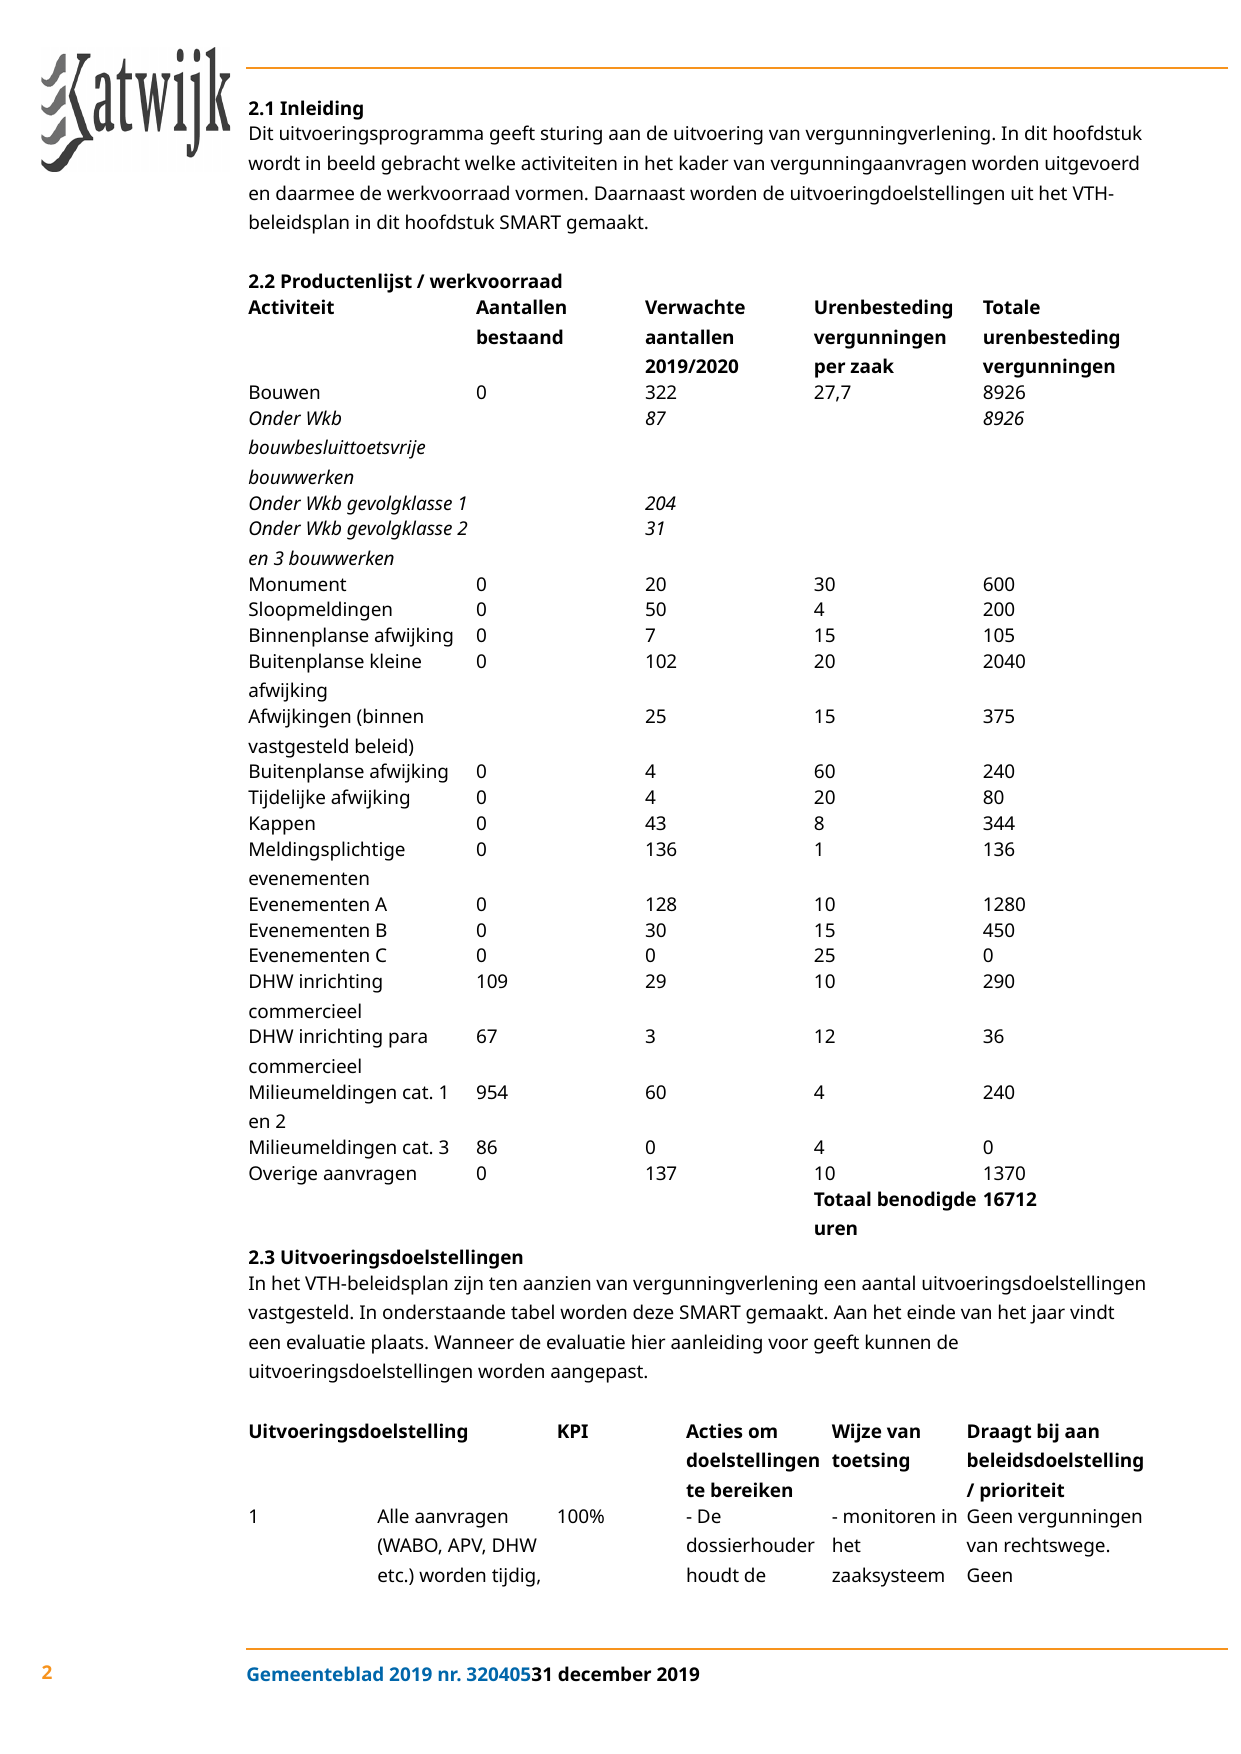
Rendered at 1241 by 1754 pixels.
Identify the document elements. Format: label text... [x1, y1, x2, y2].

table_cell 0 [476, 810, 645, 836]
table_cell 600 [983, 571, 1152, 597]
table_cell 136 [983, 836, 1152, 891]
table_cell 1 [248, 1503, 377, 1588]
picture [41, 47, 231, 172]
table_cell 10 [814, 1160, 983, 1186]
table_cell Tijdelijke afwijking [248, 784, 476, 810]
table_cell 0 [476, 622, 645, 648]
table_cell 4 [814, 1134, 983, 1160]
table_cell - De dossierhouder houdt de [686, 1503, 832, 1588]
table_cell 87 [645, 405, 814, 490]
table_cell Monument [248, 571, 476, 597]
table_cell Sloopmeldingen [248, 597, 476, 622]
table_cell 109 [476, 968, 645, 1024]
table_cell 27,7 [814, 379, 983, 405]
table_cell 60 [814, 759, 983, 784]
table_cell 67 [476, 1024, 645, 1079]
table_cell 0 [476, 759, 645, 784]
table_cell 3 [645, 1024, 814, 1079]
table_cell 290 [983, 968, 1152, 1024]
table_cell 102 [645, 648, 814, 703]
table_cell [645, 1186, 814, 1241]
table_cell Bouwen [248, 379, 476, 405]
table_cell 204 [645, 490, 814, 516]
text 2.3 Uitvoeringsdoelstellingen [248, 1244, 1152, 1270]
table_cell [476, 516, 645, 571]
table_cell 100% [557, 1503, 686, 1588]
table_cell 8926 [983, 379, 1152, 405]
table_cell [476, 703, 645, 759]
table_cell [814, 490, 983, 516]
table_cell Buitenplanse kleine afwijking [248, 648, 476, 703]
table_header Wijze van toetsing [832, 1418, 966, 1503]
text Dit uitvoeringsprogramma geeft sturing aan de uitvoering van vergunningverlening. In dit hoofdstuk wordt in beeld gebracht welke activiteiten in het kader van vergunningaanvragen worden uitgevoerd en daarmee de werkvoorraad vormen. Daarnaast worden de uitvoeringdoelstellingen uit het VTH-beleidsplan in dit hoofdstuk SMART gemaakt. [248, 121, 1152, 235]
table_cell 0 [476, 597, 645, 622]
table_cell 29 [645, 968, 814, 1024]
table_cell 60 [645, 1079, 814, 1134]
table_cell Alle aanvragen (WABO, APV, DHW etc.) worden tijdig, [377, 1503, 557, 1588]
table_cell 954 [476, 1079, 645, 1134]
table_cell [476, 490, 645, 516]
table_cell 0 [476, 784, 645, 810]
table_cell 0 [476, 648, 645, 703]
table_cell [983, 490, 1152, 516]
table_header Aantallen bestaand [476, 294, 645, 379]
table_cell 450 [983, 917, 1152, 943]
table_cell Evenementen B [248, 917, 476, 943]
table_cell [476, 405, 645, 490]
table_cell 0 [476, 571, 645, 597]
table_header Verwachte aantallen 2019/2020 [645, 294, 814, 379]
table_cell Afwijkingen (binnen vastgesteld beleid) [248, 703, 476, 759]
table_cell 1 [814, 836, 983, 891]
table_cell Onder Wkb gevolgklasse 2 en 3 bouwwerken [248, 516, 476, 571]
table_cell [476, 1186, 645, 1241]
table_cell 4 [645, 784, 814, 810]
table_cell 25 [814, 943, 983, 968]
table_cell 200 [983, 597, 1152, 622]
table_cell Onder Wkb bouwbesluittoetsvrije bouwwerken [248, 405, 476, 490]
table_cell 0 [645, 1134, 814, 1160]
table_cell Geen vergunningen van rechtswege. Geen [966, 1503, 1152, 1588]
table_cell 0 [476, 379, 645, 405]
table_cell 240 [983, 759, 1152, 784]
table_cell 105 [983, 622, 1152, 648]
table_cell Evenementen C [248, 943, 476, 968]
table_cell - monitoren in het zaaksysteem [832, 1503, 966, 1588]
table_cell 31 [645, 516, 814, 571]
table_cell 16712 [983, 1186, 1152, 1241]
table_cell 80 [983, 784, 1152, 810]
table_cell 136 [645, 836, 814, 891]
table_header Urenbesteding vergunningen per zaak [814, 294, 983, 379]
table_cell 0 [476, 836, 645, 891]
table_cell Totaal benodigde uren [814, 1186, 983, 1241]
table_cell 20 [645, 571, 814, 597]
table_cell Binnenplanse afwijking [248, 622, 476, 648]
text 2.1 Inleiding [248, 95, 1152, 121]
table_cell 137 [645, 1160, 814, 1186]
table_cell Evenementen A [248, 891, 476, 917]
table_cell 0 [476, 943, 645, 968]
table_cell 2040 [983, 648, 1152, 703]
table_cell Milieumeldingen cat. 1 en 2 [248, 1079, 476, 1134]
table_cell 375 [983, 703, 1152, 759]
table_cell 50 [645, 597, 814, 622]
table_cell 15 [814, 917, 983, 943]
table_cell 20 [814, 784, 983, 810]
table_cell 0 [983, 943, 1152, 968]
table_cell 10 [814, 891, 983, 917]
table_header Uitvoeringsdoelstelling [248, 1418, 557, 1503]
table_cell Overige aanvragen [248, 1160, 476, 1186]
text In het VTH-beleidsplan zijn ten aanzien van vergunningverlening een aantal uitvoeringsdoelstellingen vastgesteld. In onderstaande tabel worden deze SMART gemaakt. Aan het einde van het jaar vindt een evaluatie plaats. Wanneer de evaluatie hier aanleiding voor geeft kunnen de uitvoeringsdoelstellingen worden aangepast. [248, 1270, 1152, 1384]
table_cell 0 [476, 891, 645, 917]
table_cell [814, 516, 983, 571]
table_cell 4 [814, 597, 983, 622]
table_cell 128 [645, 891, 814, 917]
table_cell 0 [476, 917, 645, 943]
table_cell Buitenplanse afwijking [248, 759, 476, 784]
table_cell 86 [476, 1134, 645, 1160]
table_cell 7 [645, 622, 814, 648]
text 2.2 Productenlijst / werkvoorraad [248, 268, 1152, 294]
table_cell 15 [814, 703, 983, 759]
table_cell Onder Wkb gevolgklasse 1 [248, 490, 476, 516]
table_cell 30 [814, 571, 983, 597]
table_cell Milieumeldingen cat. 3 [248, 1134, 476, 1160]
table_cell 20 [814, 648, 983, 703]
table_cell 344 [983, 810, 1152, 836]
table_cell 43 [645, 810, 814, 836]
table_header Activiteit [248, 294, 476, 379]
table_cell 322 [645, 379, 814, 405]
table_cell 4 [645, 759, 814, 784]
table_cell 25 [645, 703, 814, 759]
table_cell 10 [814, 968, 983, 1024]
table_cell [983, 516, 1152, 571]
table_cell 1280 [983, 891, 1152, 917]
table_header KPI [557, 1418, 686, 1503]
table_cell 4 [814, 1079, 983, 1134]
table_cell 12 [814, 1024, 983, 1079]
table_cell Meldingsplichtige evenementen [248, 836, 476, 891]
table_header Acties om doelstellingen te bereiken [686, 1418, 832, 1503]
table_cell [248, 1186, 476, 1241]
table_cell 0 [983, 1134, 1152, 1160]
table_cell 1370 [983, 1160, 1152, 1186]
table_cell 30 [645, 917, 814, 943]
table_cell 8926 [983, 405, 1152, 490]
table_cell [814, 405, 983, 490]
table_cell Kappen [248, 810, 476, 836]
table_cell DHW inrichting commercieel [248, 968, 476, 1024]
table_cell 0 [476, 1160, 645, 1186]
table_cell 8 [814, 810, 983, 836]
table_cell 240 [983, 1079, 1152, 1134]
table_cell DHW inrichting para commercieel [248, 1024, 476, 1079]
table_cell 0 [645, 943, 814, 968]
table_header Totale urenbesteding vergunningen [983, 294, 1152, 379]
table_header Draagt bij aan beleidsdoelstelling / prioriteit [966, 1418, 1152, 1503]
table_cell 36 [983, 1024, 1152, 1079]
table_cell 15 [814, 622, 983, 648]
